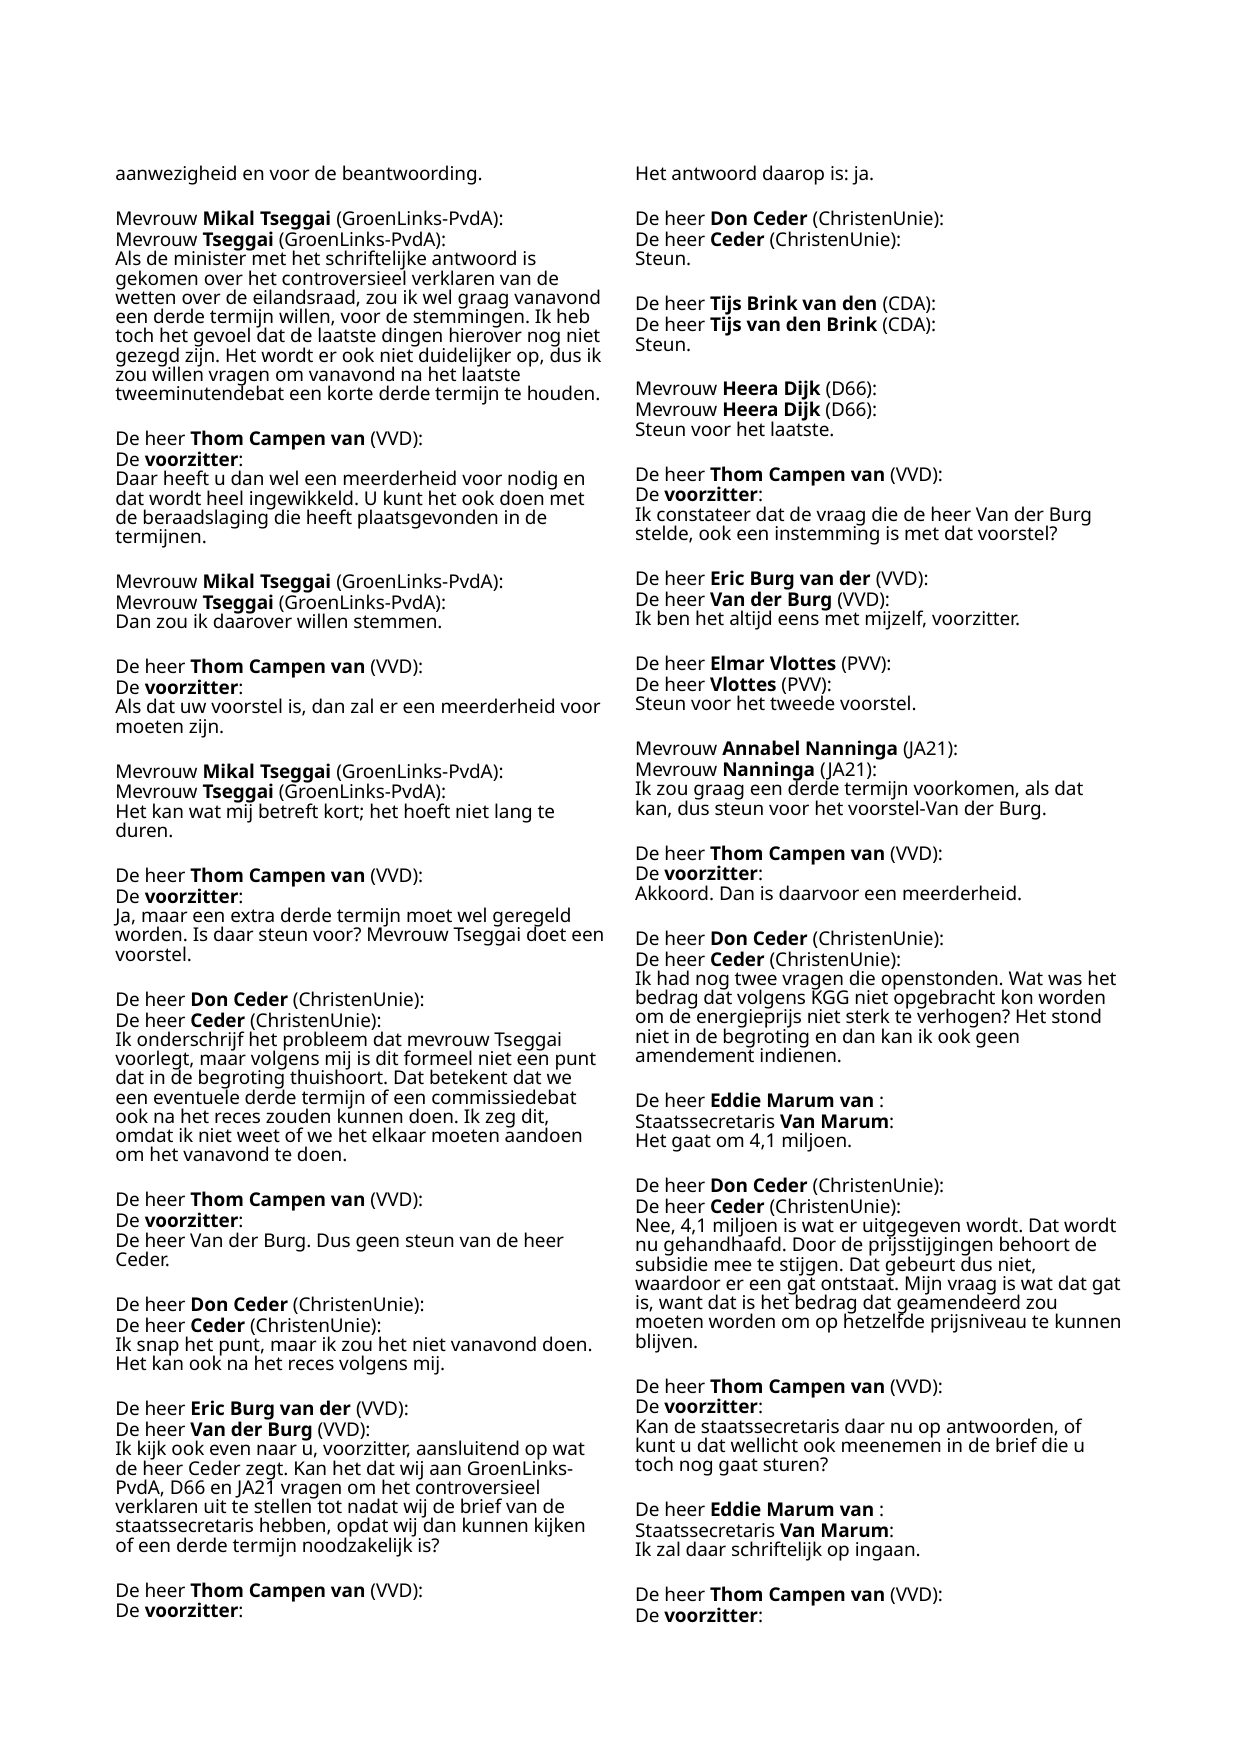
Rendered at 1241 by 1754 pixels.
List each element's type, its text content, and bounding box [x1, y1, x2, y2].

text De heer Ceder (ChristenUnie): [115, 1317, 605, 1336]
text Mevrouw Mikal Tseggai (GroenLinks-PvdA): [115, 568, 605, 594]
text De heer Ceder (ChristenUnie): [635, 1198, 1125, 1217]
text Mevrouw Heera Dijk (D66): [635, 376, 1125, 401]
text De heer Eric Burg van der (VVD): [115, 1395, 605, 1421]
text Dan zou ik daarover willen stemmen. [115, 613, 605, 633]
text De heer Don Ceder (ChristenUnie): [635, 1172, 1125, 1198]
text De heer Eddie Marum van : [635, 1496, 1125, 1522]
text Mevrouw Mikal Tseggai (GroenLinks-PvdA): [115, 758, 605, 783]
text De voorzitter: [635, 1398, 1125, 1418]
text De heer Thom Campen van (VVD): [115, 653, 605, 679]
text Kan de staatssecretaris daar nu op antwoorden, of kunt u dat wellicht ook meenemen in de brief die u toch nog gaat sturen? [635, 1418, 1125, 1476]
text De voorzitter: [115, 1602, 605, 1622]
text De heer Ceder (ChristenUnie): [115, 1012, 605, 1031]
text De heer Thom Campen van (VVD): [115, 1577, 605, 1602]
text De heer Don Ceder (ChristenUnie): [115, 986, 605, 1012]
text De heer Don Ceder (ChristenUnie): [115, 1291, 605, 1317]
text De heer Thom Campen van (VVD): [115, 862, 605, 888]
text De heer Elmar Vlottes (PVV): [635, 650, 1125, 676]
text De heer Eric Burg van der (VVD): [635, 565, 1125, 591]
text Ik had nog twee vragen die openstonden. Wat was het bedrag dat volgens KGG niet opgebracht kon worden om de energieprijs niet sterk te verhogen? Het stond niet in de begroting en dan kan ik ook geen amendement indienen. [635, 970, 1125, 1066]
text De heer Tijs Brink van den (CDA): [635, 291, 1125, 316]
text Steun voor het laatste. [635, 421, 1125, 440]
text De voorzitter: [115, 679, 605, 698]
text Mevrouw Heera Dijk (D66): [635, 401, 1125, 421]
text De voorzitter: [115, 888, 605, 907]
text De heer Don Ceder (ChristenUnie): [635, 205, 1125, 231]
text Mevrouw Nanninga (JA21): [635, 761, 1125, 780]
text Steun. [635, 336, 1125, 355]
text Mevrouw Tseggai (GroenLinks-PvdA): [115, 783, 605, 803]
text De voorzitter: [635, 1607, 1125, 1627]
text De heer Eddie Marum van : [635, 1087, 1125, 1113]
text De heer Van der Burg. Dus geen steun van de heer Ceder. [115, 1232, 605, 1270]
text Ja, maar een extra derde termijn moet wel geregeld worden. Is daar steun voor? Mevrouw Tseggai doet een voorstel. [115, 907, 605, 965]
text Ik zou graag een derde termijn voorkomen, als dat kan, dus steun voor het voorstel-Van der Burg. [635, 780, 1125, 819]
text Mevrouw Tseggai (GroenLinks-PvdA): [115, 594, 605, 613]
text Ik snap het punt, maar ik zou het niet vanavond doen. Het kan ook na het reces volgens mij. [115, 1336, 605, 1374]
text Ik onderschrijf het probleem dat mevrouw Tseggai voorlegt, maar volgens mij is dit formeel niet een punt dat in de begroting thuishoort. Dat betekent dat we een eventuele derde termijn of een commissiedebat ook na het reces zouden kunnen doen. Ik zeg dit, omdat ik niet weet of we het elkaar moeten aandoen om het vanavond te doen. [115, 1031, 605, 1166]
text De heer Thom Campen van (VVD): [115, 1187, 605, 1212]
text De voorzitter: [635, 486, 1125, 506]
text De heer Van der Burg (VVD): [115, 1421, 605, 1440]
text De voorzitter: [635, 865, 1125, 885]
text De heer Tijs van den Brink (CDA): [635, 316, 1125, 336]
text De heer Don Ceder (ChristenUnie): [635, 925, 1125, 951]
text De heer Ceder (ChristenUnie): [635, 231, 1125, 250]
text De heer Thom Campen van (VVD): [635, 1373, 1125, 1398]
text De heer Van der Burg (VVD): [635, 591, 1125, 610]
text Het antwoord daarop is: ja. [635, 165, 1125, 184]
text Staatssecretaris Van Marum: [635, 1522, 1125, 1541]
text Ik zal daar schriftelijk op ingaan. [635, 1541, 1125, 1561]
text De heer Thom Campen van (VVD): [635, 1582, 1125, 1607]
text Akkoord. Dan is daarvoor een meerderheid. [635, 885, 1125, 904]
text Steun. [635, 250, 1125, 270]
text Staatssecretaris Van Marum: [635, 1113, 1125, 1132]
text Ik ben het altijd eens met mijzelf, voorzitter. [635, 610, 1125, 629]
text Mevrouw Mikal Tseggai (GroenLinks-PvdA): [115, 205, 605, 231]
text De heer Thom Campen van (VVD): [635, 840, 1125, 865]
text De heer Vlottes (PVV): [635, 676, 1125, 695]
text aanwezigheid en voor de beantwoording. [115, 165, 605, 184]
text De voorzitter: [115, 451, 605, 470]
text De heer Thom Campen van (VVD): [635, 461, 1125, 486]
text Mevrouw Annabel Nanninga (JA21): [635, 735, 1125, 761]
text De voorzitter: [115, 1212, 605, 1232]
text Ik kijk ook even naar u, voorzitter, aansluitend op wat de heer Ceder zegt. Kan het dat wij aan GroenLinks-PvdA, D66 en JA21 vragen om het controversieel verklaren uit te stellen tot nadat wij de brief van de staatssecretaris hebben, opdat wij dan kunnen kijken of een derde termijn noodzakelijk is? [115, 1440, 605, 1556]
text Het gaat om 4,1 miljoen. [635, 1132, 1125, 1151]
text Als de minister met het schriftelijke antwoord is gekomen over het controversieel verklaren van de wetten over de eilandsraad, zou ik wel graag vanavond een derde termijn willen, voor de stemmingen. Ik heb toch het gevoel dat de laatste dingen hierover nog niet gezegd zijn. Het wordt er ook niet duidelijker op, dus ik zou willen vragen om vanavond na het laatste tweeminutendebat een korte derde termijn te houden. [115, 250, 605, 404]
text Ik constateer dat de vraag die de heer Van der Burg stelde, ook een instemming is met dat voorstel? [635, 506, 1125, 544]
text Nee, 4,1 miljoen is wat er uitgegeven wordt. Dat wordt nu gehandhaafd. Door de prijsstijgingen behoort de subsidie mee te stijgen. Dat gebeurt dus niet, waardoor er een gat ontstaat. Mijn vraag is wat dat gat is, want dat is het bedrag dat geamendeerd zou moeten worden om op hetzelfde prijsniveau te kunnen blijven. [635, 1217, 1125, 1352]
text Als dat uw voorstel is, dan zal er een meerderheid voor moeten zijn. [115, 698, 605, 737]
text Daar heeft u dan wel een meerderheid voor nodig en dat wordt heel ingewikkeld. U kunt het ook doen met de beraadslaging die heeft plaatsgevonden in de termijnen. [115, 470, 605, 547]
text De heer Ceder (ChristenUnie): [635, 951, 1125, 970]
text Steun voor het tweede voorstel. [635, 695, 1125, 714]
text Mevrouw Tseggai (GroenLinks-PvdA): [115, 231, 605, 250]
text Het kan wat mij betreft kort; het hoeft niet lang te duren. [115, 803, 605, 841]
text De heer Thom Campen van (VVD): [115, 425, 605, 451]
